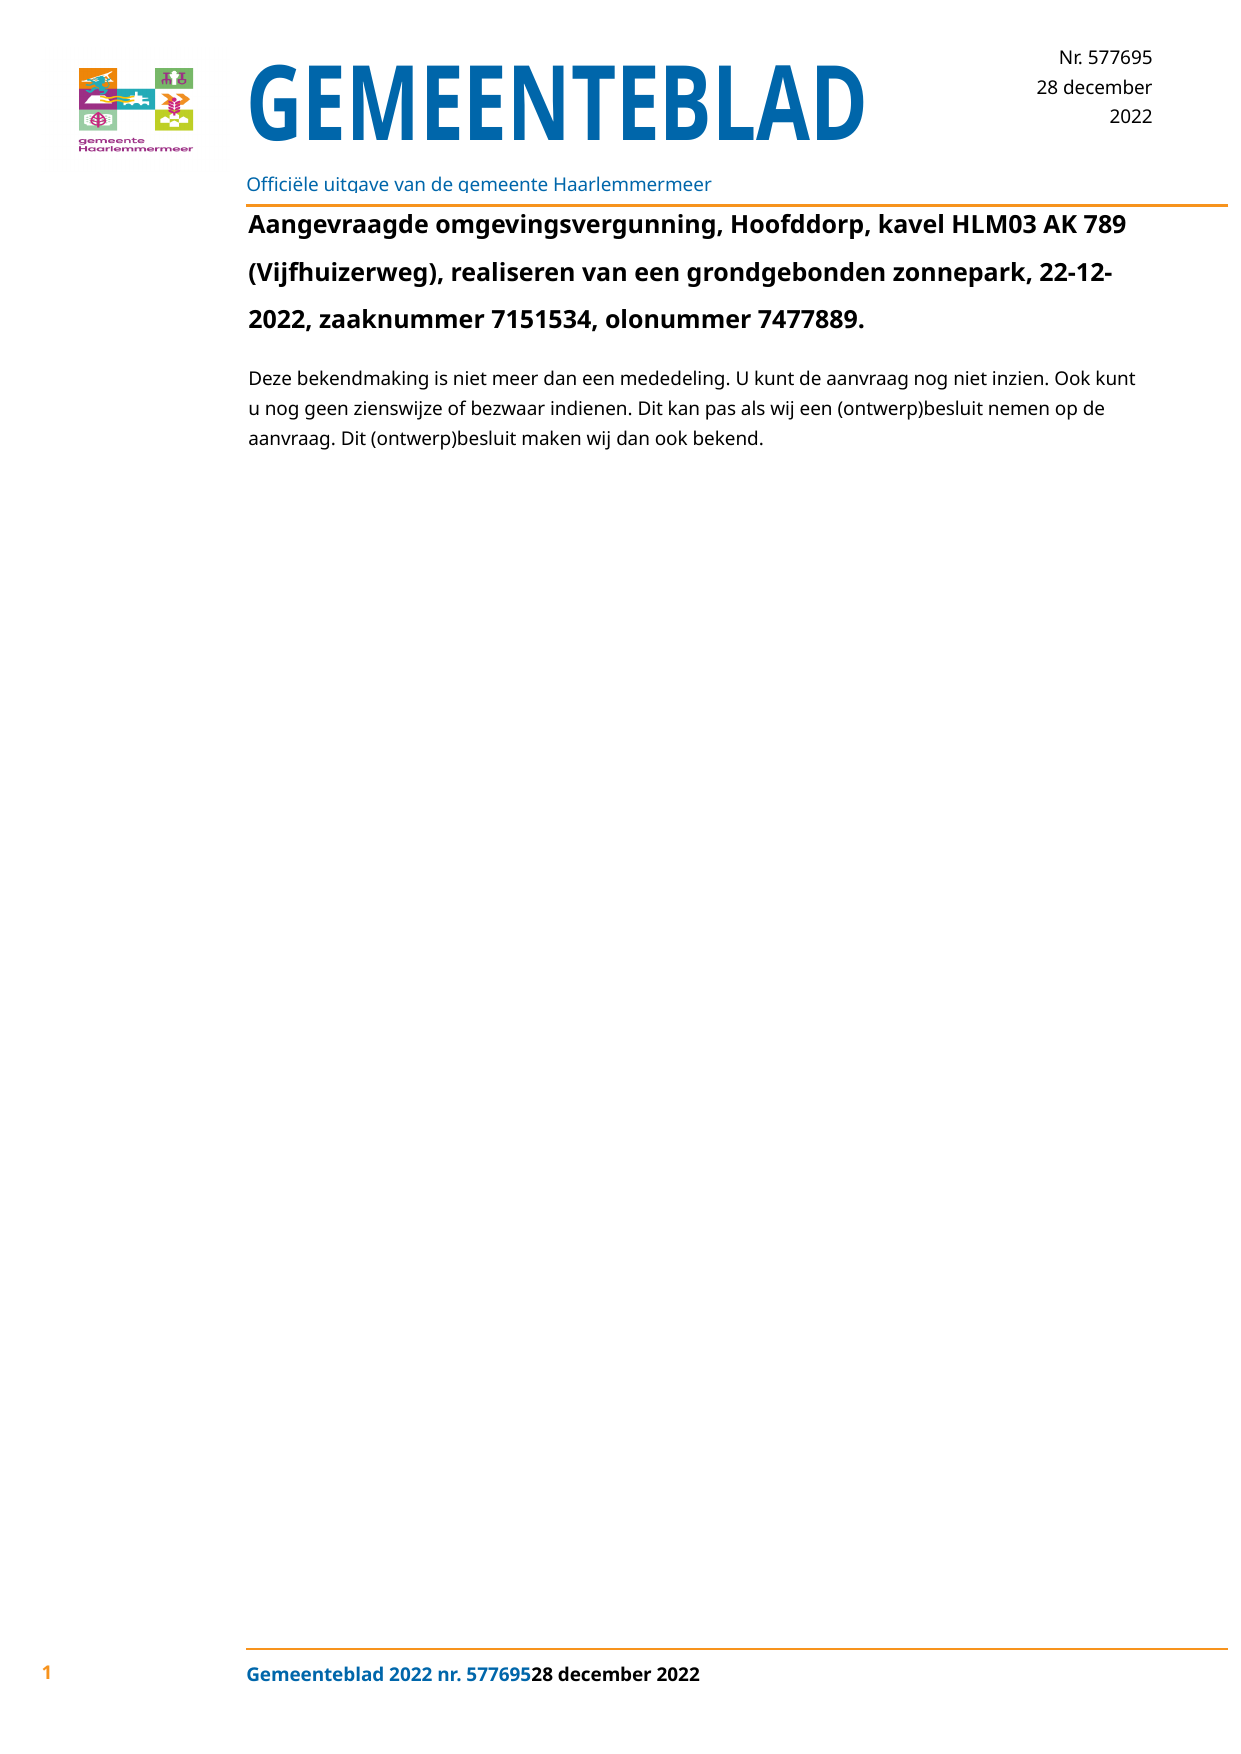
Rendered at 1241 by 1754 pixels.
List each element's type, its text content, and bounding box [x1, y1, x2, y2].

picture [41, 47, 231, 172]
text Deze bekendmaking is niet meer dan een mededeling. U kunt de aanvraag nog niet inzien. Ook kunt u nog geen zienswijze of bezwaar indienen. Dit kan pas als wij een (ontwerp)besluit nemen op de aanvraag. Dit (ontwerp)besluit maken wij dan ook bekend. [248, 366, 1152, 450]
text Aangevraagde omgevingsvergunning, Hoofddorp, kavel HLM03 AK 789 (Vijfhuizerweg), realiseren van een grondgebonden zonnepark, 22-12-2022, zaaknummer 7151534, olonummer 7477889. [248, 207, 1152, 336]
